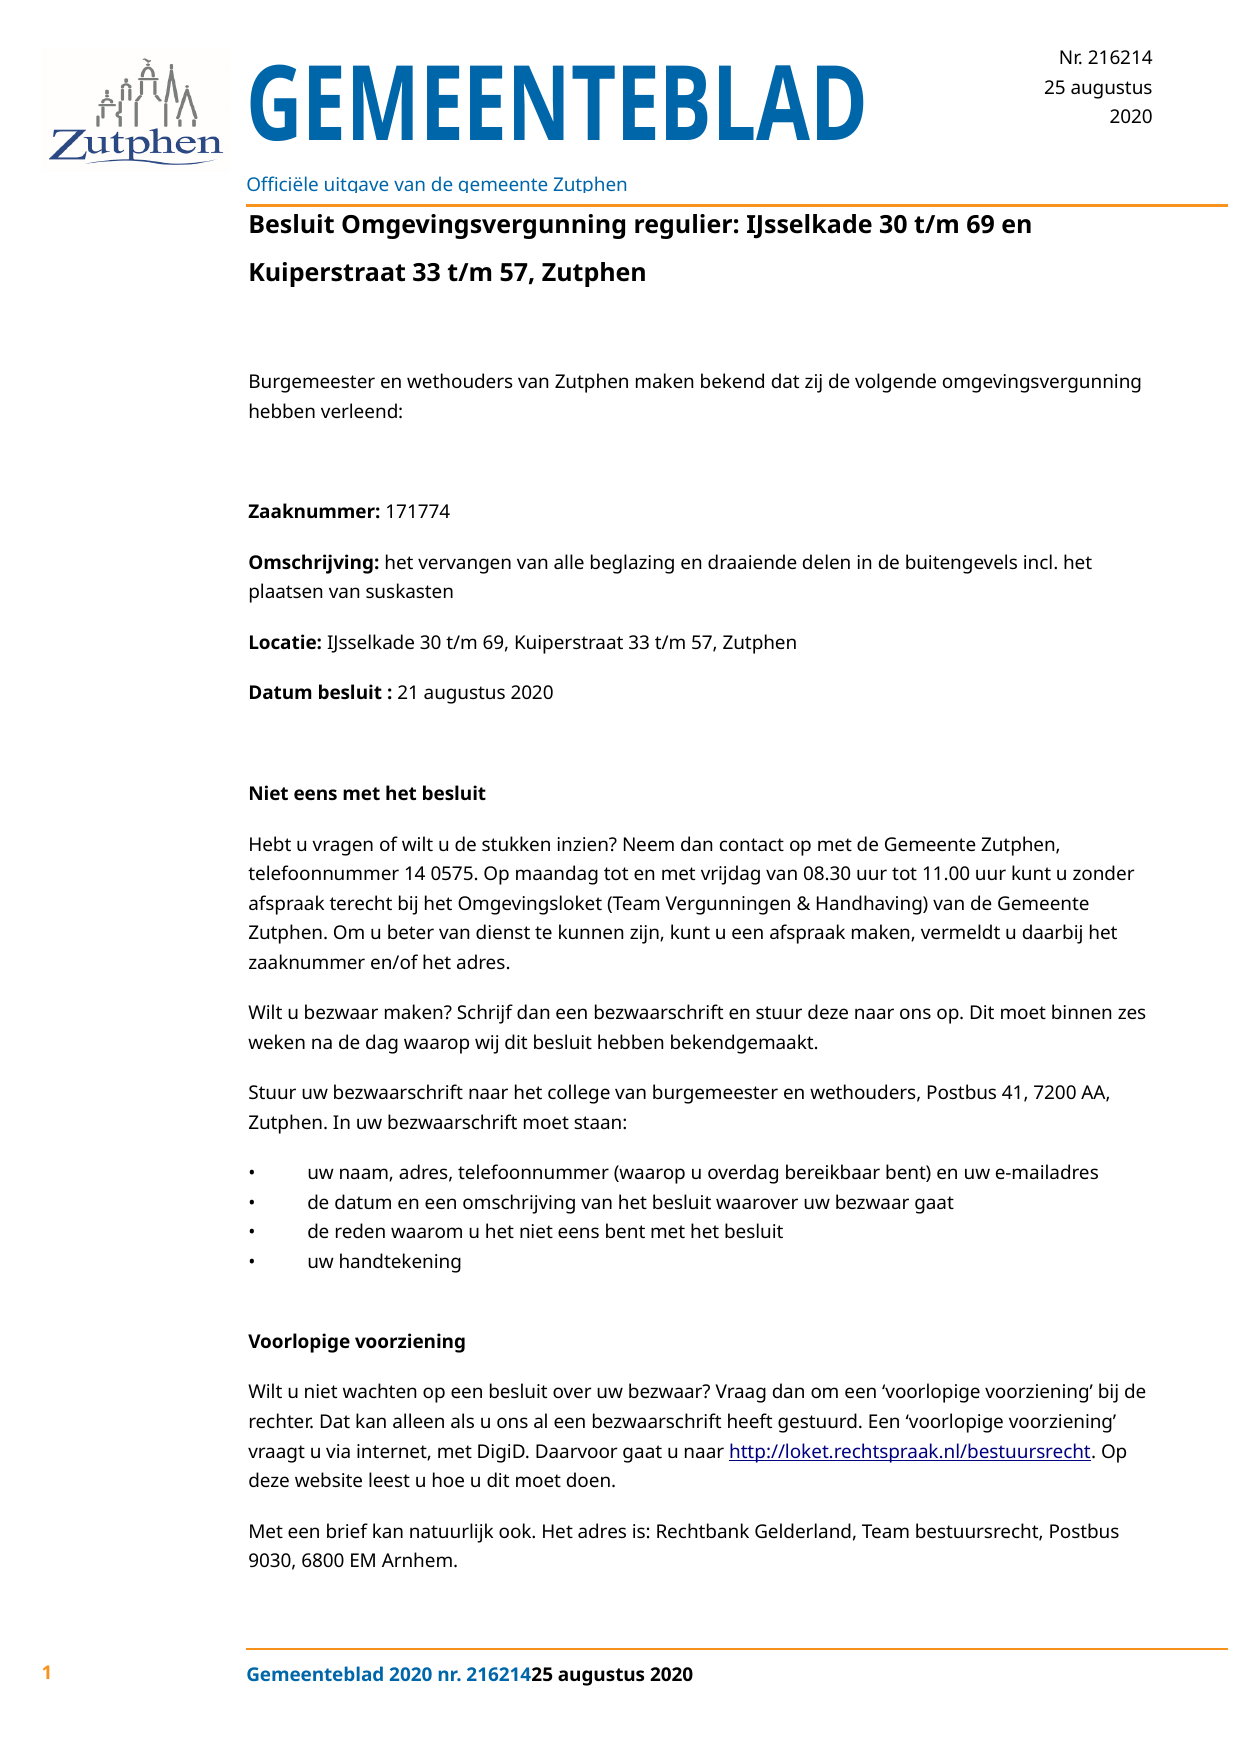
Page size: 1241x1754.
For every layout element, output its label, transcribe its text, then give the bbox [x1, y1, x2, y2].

text Hebt u vragen of wilt u de stukken inzien? Neem dan contact op met de Gemeente Zutphen, telefoonnummer 14 0575. Op maandag tot en met vrijdag van 08.30 uur tot 11.00 uur kunt u zonder afspraak terecht bij het Omgevingsloket (Team Vergunningen & Handhaving) van de Gemeente Zutphen. Om u beter van dienst te kunnen zijn, kunt u een afspraak maken, vermeldt u daarbij het zaaknummer en/of het adres. [248, 831, 1152, 975]
text Niet eens met het besluit [248, 780, 1152, 806]
text Burgemeester en wethouders van Zutphen maken bekend dat zij de volgende omgevingsvergunning hebben verleend: [248, 368, 1152, 424]
text Met een brief kan natuurlijk ook. Het adres is: Rechtbank Gelderland, Team bestuursrecht, Postbus 9030, 6800 EM Arnhem. [248, 1518, 1152, 1573]
list de reden waarom u het niet eens bent met het besluit [248, 1219, 1152, 1244]
list uw naam, adres, telefoonnummer (waarop u overdag bereikbaar bent) en uw e-mailadres [248, 1159, 1152, 1185]
text Wilt u bezwaar maken? Schrijf dan een bezwaarschrift en stuur deze naar ons op. Dit moet binnen zes weken na de dag waarop wij dit besluit hebben bekendgemaakt. [248, 999, 1152, 1055]
text Locatie: IJsselkade 30 t/m 69, Kuiperstraat 33 t/m 57, Zutphen [248, 629, 1152, 655]
text Besluit Omgevingsvergunning regulier: IJsselkade 30 t/m 69 en Kuiperstraat 33 t/m 57, Zutphen [248, 207, 1152, 288]
text Datum besluit : 21 augustus 2020 [248, 679, 1152, 705]
text Stuur uw bezwaarschrift naar het college van burgemeester en wethouders, Postbus 41, 7200 AA, Zutphen. In uw bezwaarschrift moet staan: [248, 1079, 1152, 1135]
text Omschrijving: het vervangen van alle beglazing en draaiende delen in de buitengevels incl. het plaatsen van suskasten [248, 549, 1152, 604]
text Zaaknummer: 171774 [248, 499, 1152, 524]
list de datum en een omschrijving van het besluit waarover uw bezwaar gaat [248, 1189, 1152, 1215]
list uw handtekening [248, 1248, 1152, 1274]
text Wilt u niet wachten op een besluit over uw bezwaar? Vraag dan om een ‘voorlopige voorziening’ bij de rechter. Dat kan alleen als u ons al een bezwaarschrift heeft gestuurd. Een ‘voorlopige voorziening’ vraagt u via internet, met DigiD. Daarvoor gaat u naar http://loket.rechtspraak.nl/bestuursrecht. Op deze website leest u hoe u dit moet doen. [248, 1379, 1152, 1493]
text Voorlopige voorziening [248, 1328, 1152, 1354]
picture [41, 47, 231, 172]
